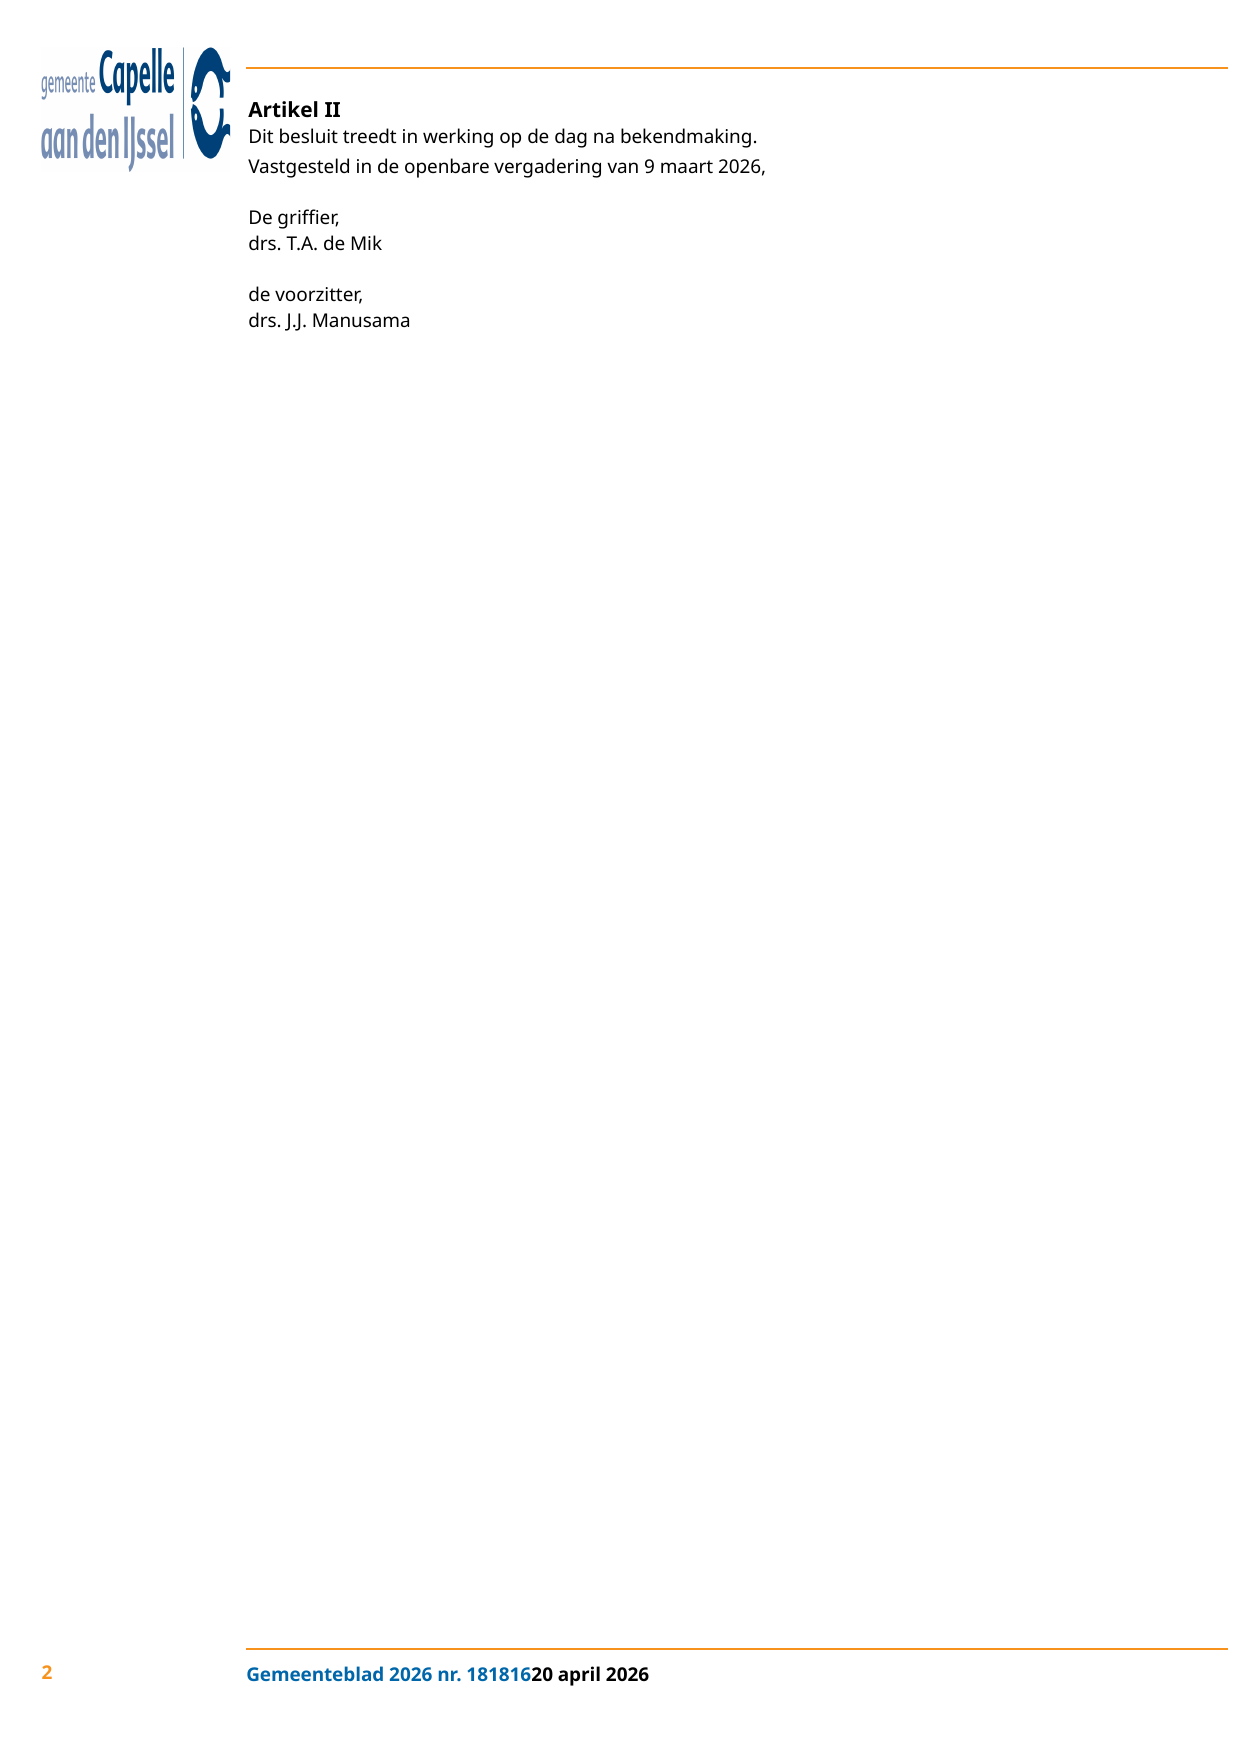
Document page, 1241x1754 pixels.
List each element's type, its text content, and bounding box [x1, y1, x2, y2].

picture [41, 47, 231, 172]
text drs. T.A. de Mik [248, 230, 1152, 256]
text Vastgesteld in de openbare vergadering van 9 maart 2026, [248, 153, 1152, 178]
text drs. J.J. Manusama [248, 307, 1152, 333]
text Dit besluit treedt in werking op de dag na bekendmaking. [248, 123, 1152, 149]
text de voorzitter, [248, 281, 1152, 307]
text De griffier, [248, 204, 1152, 230]
text Artikel II [248, 95, 1152, 123]
